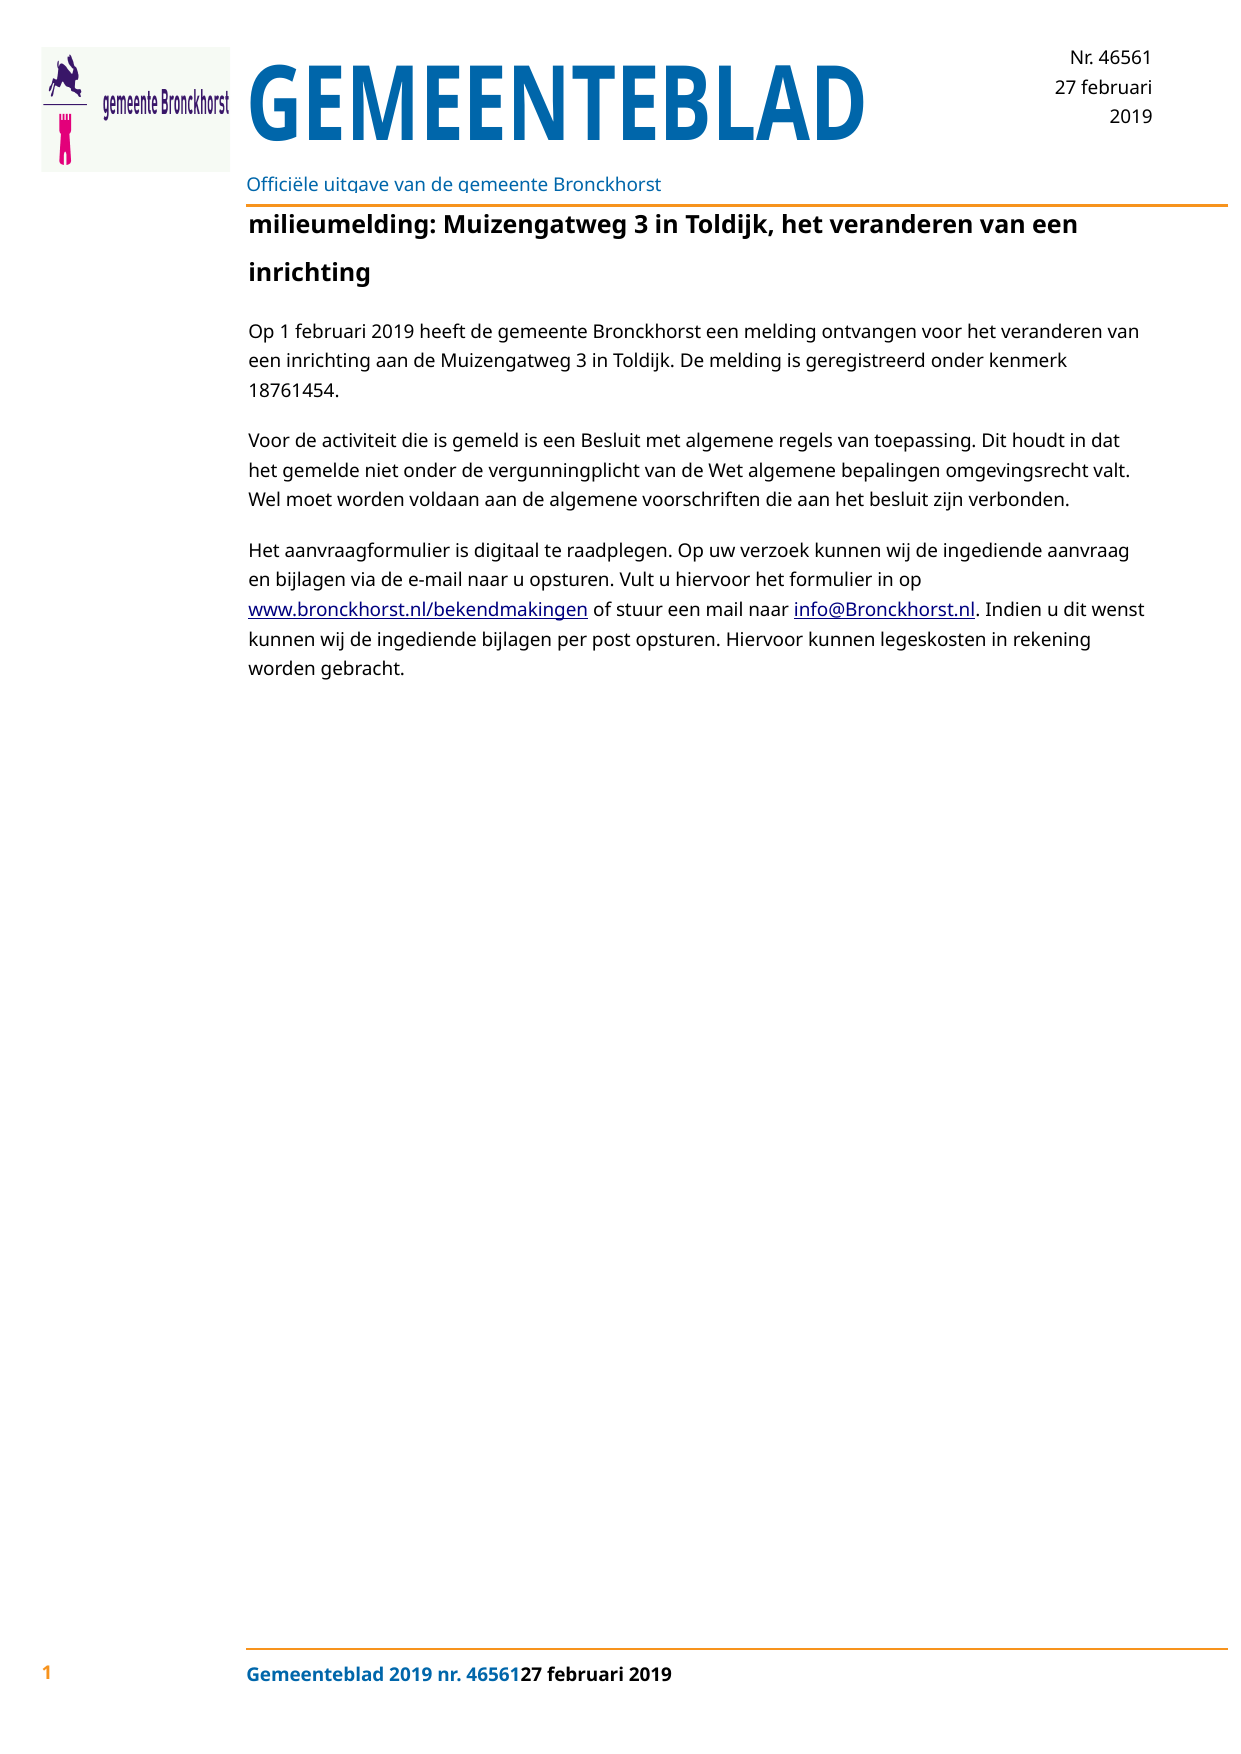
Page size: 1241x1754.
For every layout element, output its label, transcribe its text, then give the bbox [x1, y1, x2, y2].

text Het aanvraagformulier is digitaal te raadplegen. Op uw verzoek kunnen wij de ingediende aanvraag en bijlagen via de e-mail naar u opsturen. Vult u hiervoor het formulier in op www.bronckhorst.nl/bekendmakingen of stuur een mail naar info@Bronckhorst.nl. Indien u dit wenst kunnen wij de ingediende bijlagen per post opsturen. Hiervoor kunnen legeskosten in rekening worden gebracht. [248, 537, 1152, 681]
text Voor de activiteit die is gemeld is een Besluit met algemene regels van toepassing. Dit houdt in dat het gemelde niet onder de vergunningplicht van de Wet algemene bepalingen omgevingsrecht valt. Wel moet worden voldaan aan de algemene voorschriften die aan het besluit zijn verbonden. [248, 427, 1152, 512]
text milieumelding: Muizengatweg 3 in Toldijk, het veranderen van een inrichting [248, 207, 1152, 288]
picture [41, 47, 231, 172]
text Op 1 februari 2019 heeft de gemeente Bronckhorst een melding ontvangen voor het veranderen van een inrichting aan de Muizengatweg 3 in Toldijk. De melding is geregistreerd onder kenmerk 18761454. [248, 318, 1152, 403]
